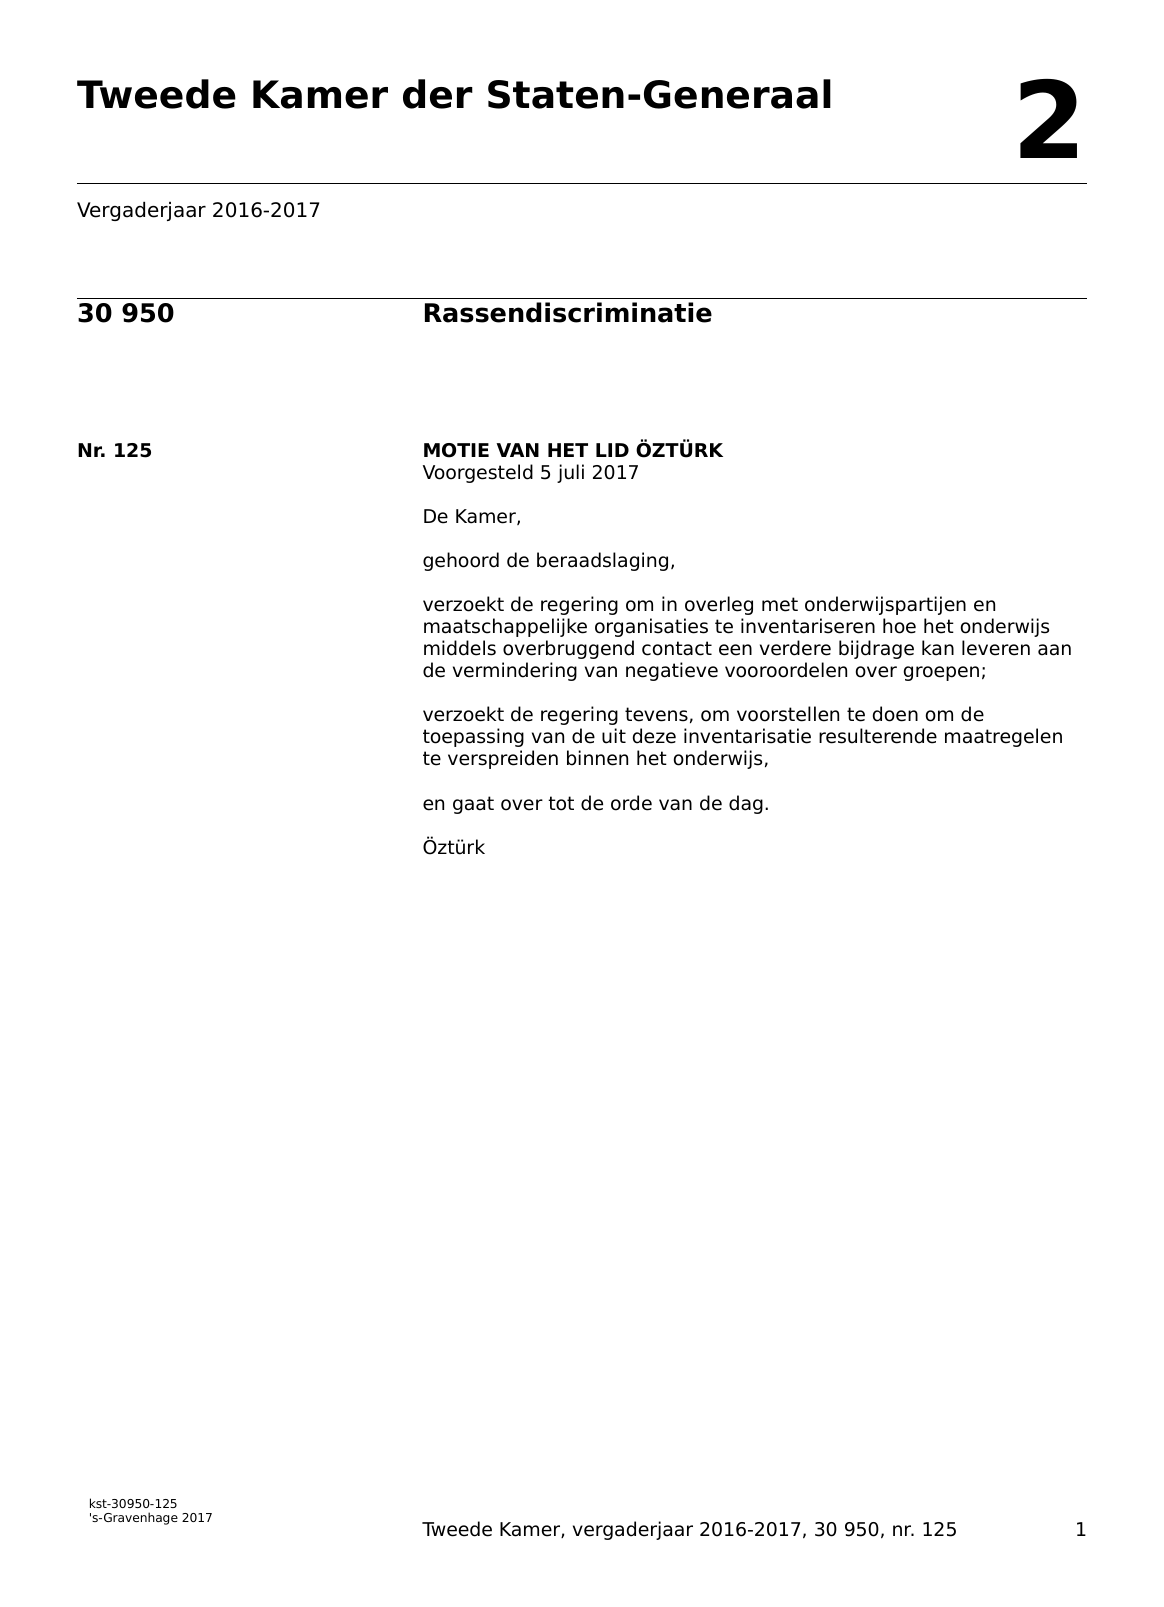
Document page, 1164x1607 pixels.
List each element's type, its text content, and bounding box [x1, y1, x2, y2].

text en gaat over tot de orde van de dag. [422, 792, 1087, 814]
text 's-Gravenhage 2017 [88, 1511, 323, 1525]
table_cell Vergaderjaar 2016-2017 [77, 184, 1087, 298]
text kst-30950-125 [88, 1497, 323, 1511]
table_header 2 [886, 59, 1087, 183]
text verzoekt de regering tevens, om voorstellen te doen om de toepassing van de uit deze inventarisatie resulterende maatregelen te verspreiden binnen het onderwijs, [422, 704, 1087, 770]
text verzoekt de regering om in overleg met onderwijspartijen en maatschappelijke organisaties te inventariseren hoe het onderwijs middels overbruggend contact een verdere bijdrage kan leveren aan de vermindering van negatieve vooroordelen over groepen; [422, 594, 1087, 682]
table_header Tweede Kamer der Staten-Generaal [77, 59, 886, 183]
text gehoord de beraadslaging, [422, 550, 1087, 572]
text Voorgesteld 5 juli 2017 [422, 462, 1087, 484]
text De Kamer, [422, 506, 1087, 528]
subtitle 30 950 Rassendiscriminatie [77, 299, 1087, 329]
subtitle Nr. 125 MOTIE VAN HET LID ÖZTÜRK [77, 440, 1087, 462]
text Öztürk [422, 837, 1087, 858]
